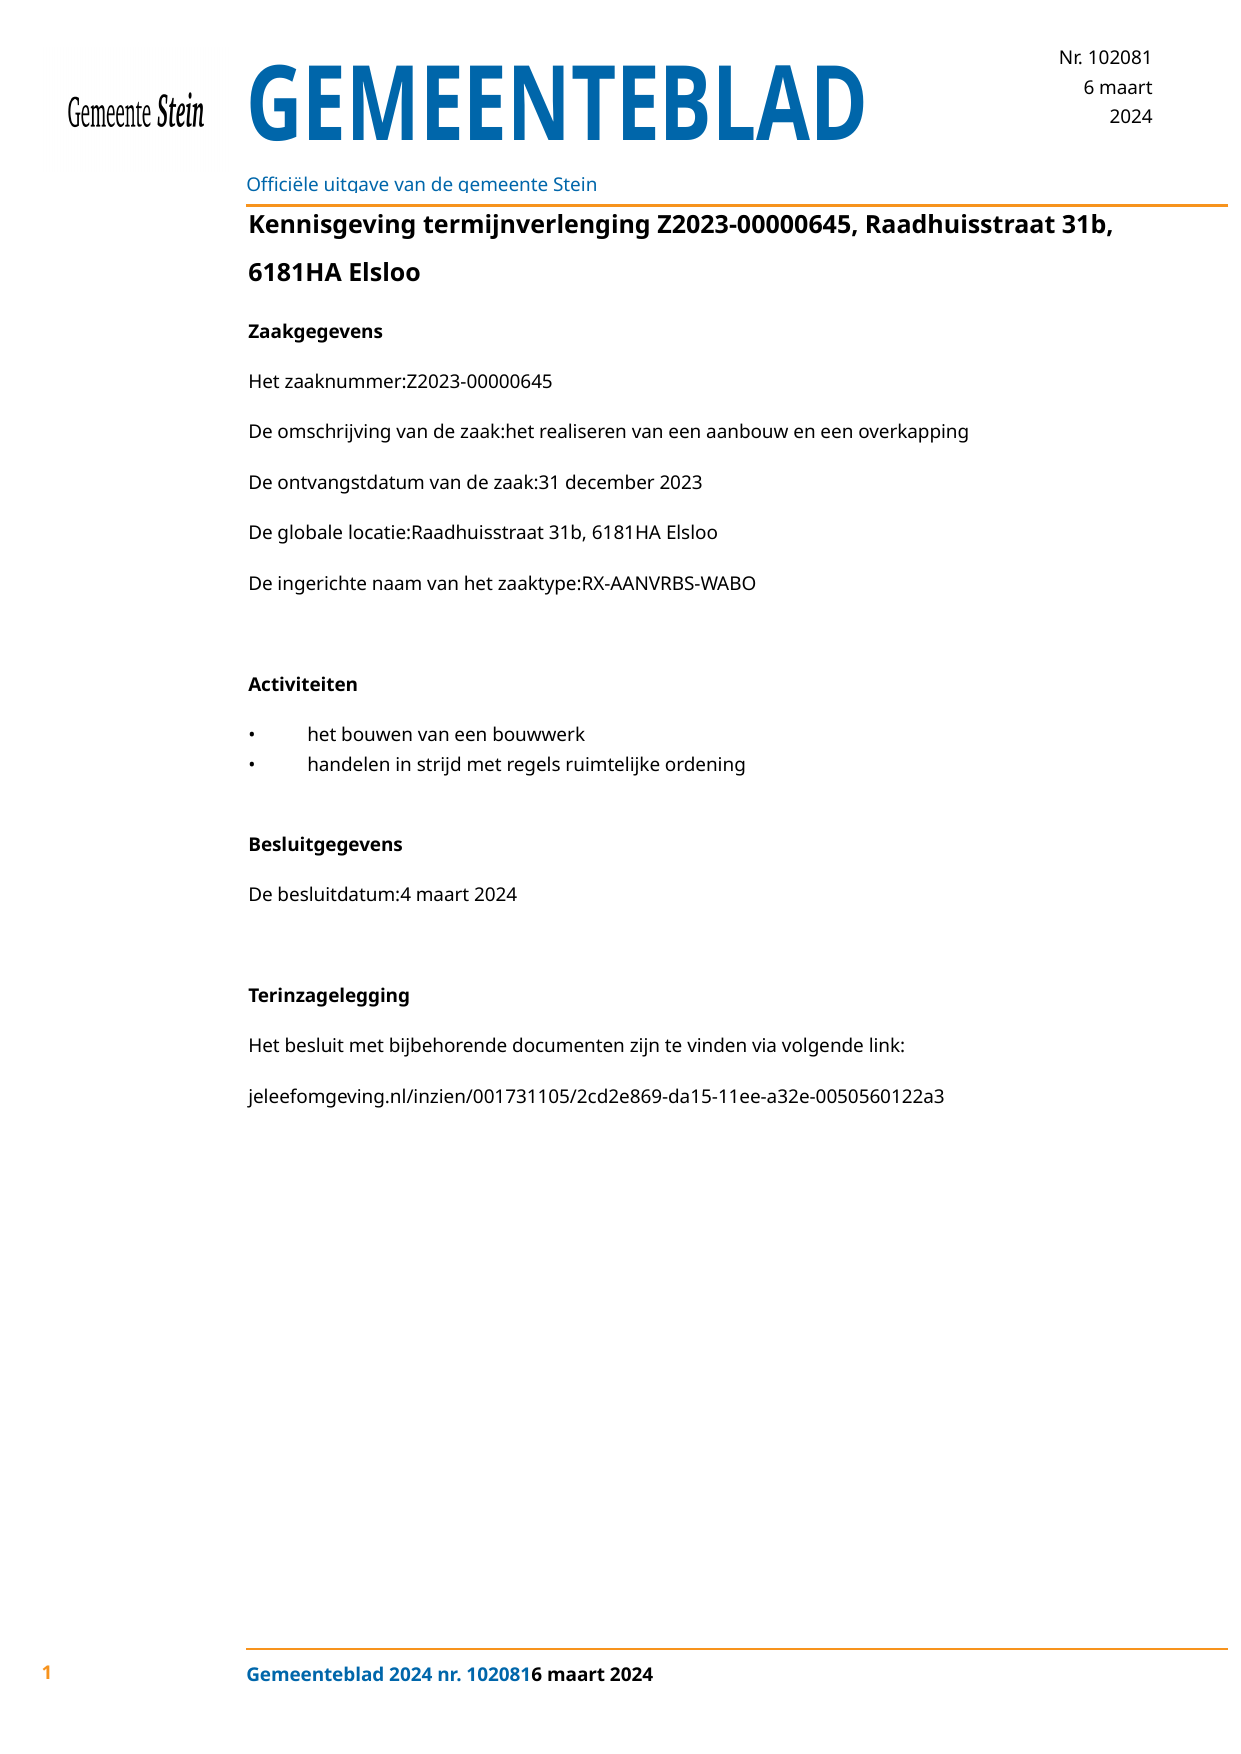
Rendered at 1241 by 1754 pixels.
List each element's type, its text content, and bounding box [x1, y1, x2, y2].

text Het besluit met bijbehorende documenten zijn te vinden via volgende link: [248, 1032, 1152, 1058]
text jeleefomgeving.nl/inzien/001731105/2cd2e869-da15-11ee-a32e-0050560122a3 [248, 1083, 1152, 1109]
text De ontvangstdatum van de zaak:31 december 2023 [248, 469, 1152, 495]
text Activiteiten [248, 671, 1152, 697]
picture [41, 47, 231, 172]
text Besluitgegevens [248, 831, 1152, 857]
text De ingerichte naam van het zaaktype:RX-AANVRBS-WABO [248, 570, 1152, 596]
text Kennisgeving termijnverlenging Z2023-00000645, Raadhuisstraat 31b, 6181HA Elsloo [248, 207, 1152, 288]
text De globale locatie:Raadhuisstraat 31b, 6181HA Elsloo [248, 519, 1152, 545]
text De besluitdatum:4 maart 2024 [248, 881, 1152, 907]
text Terinzagelegging [248, 982, 1152, 1008]
text Zaakgegevens [248, 318, 1152, 344]
text Het zaaknummer:Z2023-00000645 [248, 368, 1152, 394]
list het bouwen van een bouwwerk [248, 721, 1152, 747]
text De omschrijving van de zaak:het realiseren van een aanbouw en een overkapping [248, 419, 1152, 444]
list handelen in strijd met regels ruimtelijke ordening [248, 751, 1152, 777]
